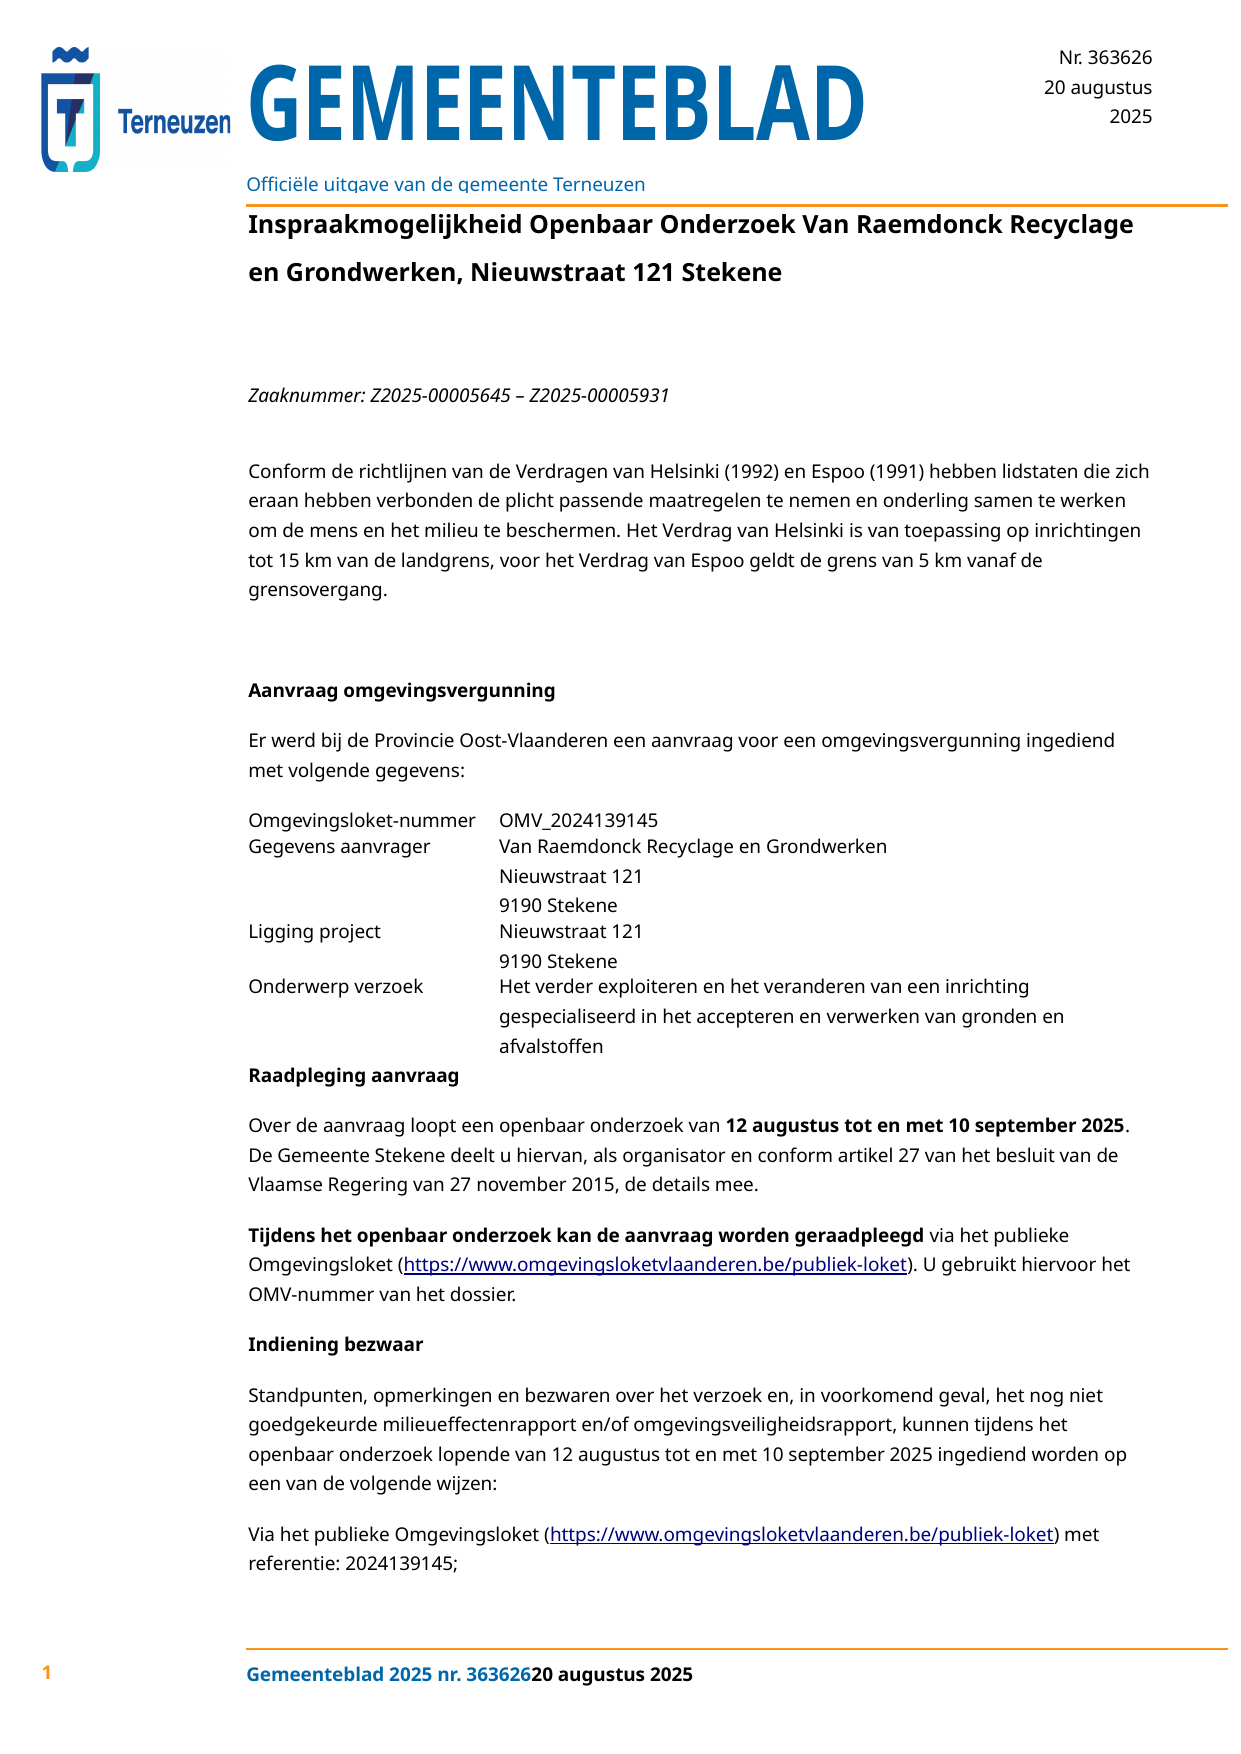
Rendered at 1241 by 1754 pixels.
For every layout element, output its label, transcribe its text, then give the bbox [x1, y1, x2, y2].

table_header Omgevingsloket-nummer [248, 808, 499, 833]
text Tijdens het openbaar onderzoek kan de aanvraag worden geraadpleegd via het publieke Omgevingsloket (https://www.omgevingsloketvlaanderen.be/publiek-loket). U gebruikt hiervoor het OMV-nummer van het dossier. [248, 1222, 1152, 1307]
text Standpunten, opmerkingen en bezwaren over het verzoek en, in voorkomend geval, het nog niet goedgekeurde milieueffectenrapport en/of omgevingsveiligheidsrapport, kunnen tijdens het openbaar onderzoek lopende van 12 augustus tot en met 10 september 2025 ingediend worden op een van de volgende wijzen: [248, 1382, 1152, 1496]
text Inspraakmogelijkheid Openbaar Onderzoek Van Raemdonck Recyclage en Grondwerken, Nieuwstraat 121 Stekene [248, 207, 1152, 288]
text Over de aanvraag loopt een openbaar onderzoek van 12 augustus tot en met 10 september 2025. De Gemeente Stekene deelt u hiervan, als organisator en conform artikel 27 van het besluit van de Vlaamse Regering van 27 november 2015, de details mee. [248, 1112, 1152, 1197]
text Zaaknummer: Z2025-00005645 – Z2025-00005931 [248, 382, 1152, 408]
table_cell Onderwerp verzoek [248, 974, 499, 1058]
text Aanvraag omgevingsvergunning [248, 677, 1152, 703]
text Raadpleging aanvraag [248, 1062, 1152, 1087]
table_cell Van Raemdonck Recyclage en Grondwerken Nieuwstraat 121 9190 Stekene [499, 834, 1152, 918]
text Indiening bezwaar [248, 1331, 1152, 1357]
text Er werd bij de Provincie Oost-Vlaanderen een aanvraag voor een omgevingsvergunning ingediend met volgende gegevens: [248, 728, 1152, 783]
table_cell Gegevens aanvrager [248, 834, 499, 918]
table_header OMV_2024139145 [499, 808, 1152, 833]
text Conform de richtlijnen van de Verdragen van Helsinki (1992) en Espoo (1991) hebben lidstaten die zich eraan hebben verbonden de plicht passende maatregelen te nemen en onderling samen te werken om de mens en het milieu te beschermen. Het Verdrag van Helsinki is van toepassing op inrichtingen tot 15 km van de landgrens, voor het Verdrag van Espoo geldt de grens van 5 km vanaf de grensovergang. [248, 458, 1152, 602]
table_cell Het verder exploiteren en het veranderen van een inrichting gespecialiseerd in het accepteren en verwerken van gronden en afvalstoffen [499, 974, 1152, 1058]
table_cell Ligging project [248, 918, 499, 974]
text Via het publieke Omgevingsloket (https://www.omgevingsloketvlaanderen.be/publiek-loket) met referentie: 2024139145; [248, 1521, 1152, 1576]
picture [41, 47, 231, 172]
table_cell Nieuwstraat 121 9190 Stekene [499, 918, 1152, 974]
